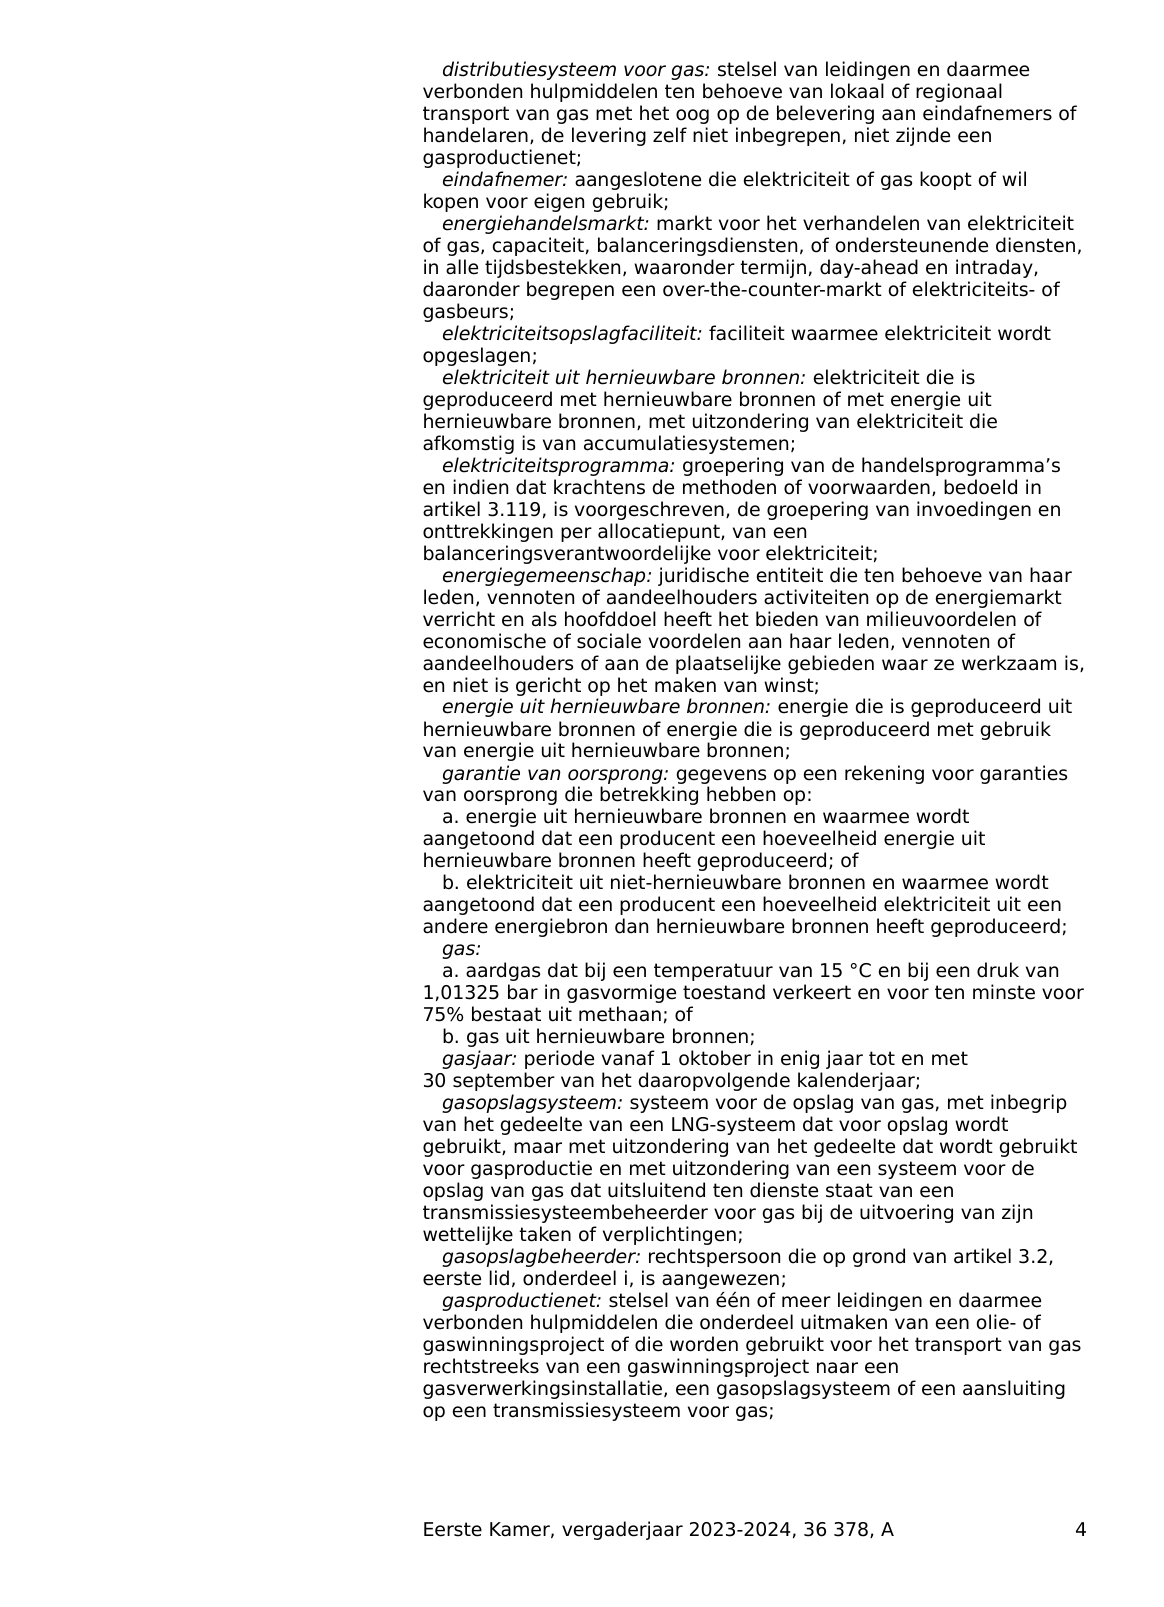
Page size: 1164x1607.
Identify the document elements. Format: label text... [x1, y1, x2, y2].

text elektriciteitsprogramma: groepering van de handelsprogramma’s en indien dat krachtens de methoden of voorwaarden, bedoeld in artikel 3.119, is voorgeschreven, de groepering van invoedingen en onttrekkingen per allocatiepunt, van een balanceringsverantwoordelijke voor elektriciteit; [422, 455, 1087, 564]
text energiegemeenschap: juridische entiteit die ten behoeve van haar leden, vennoten of aandeelhouders activiteiten op de energiemarkt verricht en als hoofddoel heeft het bieden van milieuvoordelen of economische of sociale voordelen aan haar leden, vennoten of aandeelhouders of aan de plaatselijke gebieden waar ze werkzaam is, en niet is gericht op het maken van winst; [422, 564, 1087, 696]
text gasopslagsysteem: systeem voor de opslag van gas, met inbegrip van het gedeelte van een LNG-systeem dat voor opslag wordt gebruikt, maar met uitzondering van het gedeelte dat wordt gebruikt voor gasproductie en met uitzondering van een systeem voor de opslag van gas dat uitsluitend ten dienste staat van een transmissiesysteembeheerder voor gas bij de uitvoering van zijn wettelijke taken of verplichtingen; [422, 1092, 1087, 1246]
text a. aardgas dat bij een temperatuur van 15 °C en bij een druk van 1,01325 bar in gasvormige toestand verkeert en voor ten minste voor 75% bestaat uit methaan; of [422, 960, 1087, 1026]
text gasproductienet: stelsel van één of meer leidingen en daarmee verbonden hulpmiddelen die onderdeel uitmaken van een olie- of gaswinningsproject of die worden gebruikt voor het transport van gas rechtstreeks van een gaswinningsproject naar een gasverwerkingsinstallatie, een gasopslagsysteem of een aansluiting op een transmissiesysteem voor gas; [422, 1290, 1087, 1422]
text b. elektriciteit uit niet-hernieuwbare bronnen en waarmee wordt aangetoond dat een producent een hoeveelheid elektriciteit uit een andere energiebron dan hernieuwbare bronnen heeft geproduceerd; [422, 872, 1087, 938]
text elektriciteit uit hernieuwbare bronnen: elektriciteit die is geproduceerd met hernieuwbare bronnen of met energie uit hernieuwbare bronnen, met uitzondering van elektriciteit die afkomstig is van accumulatiesystemen; [422, 367, 1087, 455]
text b. gas uit hernieuwbare bronnen; [422, 1026, 1087, 1048]
text elektriciteitsopslagfaciliteit: faciliteit waarmee elektriciteit wordt opgeslagen; [422, 323, 1087, 367]
text gasjaar: periode vanaf 1 oktober in enig jaar tot en met 30 september van het daaropvolgende kalenderjaar; [422, 1048, 1087, 1092]
text eindafnemer: aangeslotene die elektriciteit of gas koopt of wil kopen voor eigen gebruik; [422, 169, 1087, 213]
text distributiesysteem voor gas: stelsel van leidingen en daarmee verbonden hulpmiddelen ten behoeve van lokaal of regionaal transport van gas met het oog op de belevering aan eindafnemers of handelaren, de levering zelf niet inbegrepen, niet zijnde een gasproductienet; [422, 59, 1087, 169]
text energie uit hernieuwbare bronnen: energie die is geproduceerd uit hernieuwbare bronnen of energie die is geproduceerd met gebruik van energie uit hernieuwbare bronnen; [422, 696, 1087, 762]
text garantie van oorsprong: gegevens op een rekening voor garanties van oorsprong die betrekking hebben op: [422, 762, 1087, 806]
text gasopslagbeheerder: rechtspersoon die op grond van artikel 3.2, eerste lid, onderdeel i, is aangewezen; [422, 1246, 1087, 1290]
text energiehandelsmarkt: markt voor het verhandelen van elektriciteit of gas, capaciteit, balanceringsdiensten, of ondersteunende diensten, in alle tijdsbestekken, waaronder termijn, day-ahead en intraday, daaronder begrepen een over-the-counter-markt of elektriciteits- of gasbeurs; [422, 213, 1087, 323]
text a. energie uit hernieuwbare bronnen en waarmee wordt aangetoond dat een producent een hoeveelheid energie uit hernieuwbare bronnen heeft geproduceerd; of [422, 806, 1087, 872]
text gas: [422, 938, 1087, 960]
